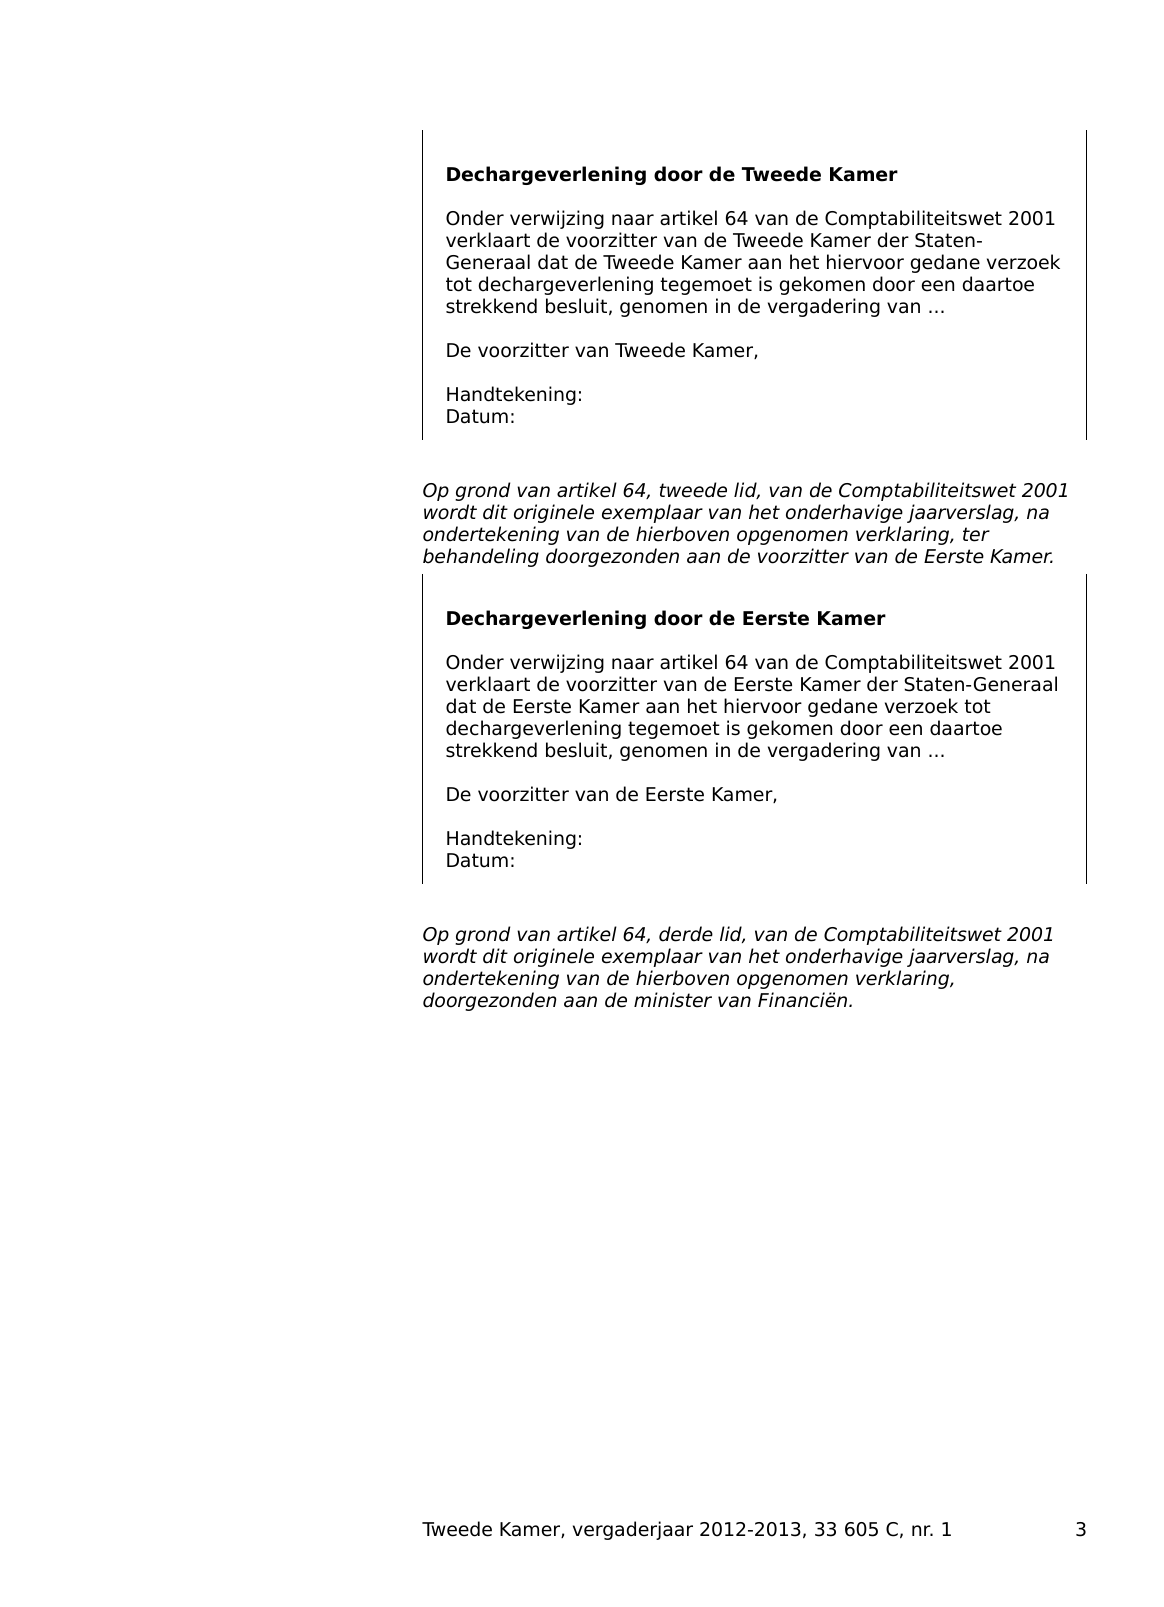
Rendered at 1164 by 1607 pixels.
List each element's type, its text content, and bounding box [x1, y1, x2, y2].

text Op grond van artikel 64, derde lid, van de Comptabiliteitswet 2001 wordt dit originele exemplaar van het onderhavige jaarverslag, na ondertekening van de hierboven opgenomen verklaring, doorgezonden aan de minister van Financiën. [422, 924, 1087, 1012]
table_header Dechargeverlening door de Eerste Kamer Onder verwijzing naar artikel 64 van de Comptabiliteitswet 2001 verklaart de voorzitter van de Eerste Kamer der Staten-Generaal dat de Eerste Kamer aan het hiervoor gedane verzoek tot dechargeverlening tegemoet is gekomen door een daartoe strekkend besluit, genomen in de vergadering van ... De voorzitter van de Eerste Kamer, Handtekening: Datum: [423, 574, 1086, 884]
text Op grond van artikel 64, tweede lid, van de Comptabiliteitswet 2001 wordt dit originele exemplaar van het onderhavige jaarverslag, na ondertekening van de hierboven opgenomen verklaring, ter behandeling doorgezonden aan de voorzitter van de Eerste Kamer. [422, 480, 1087, 568]
table_header Dechargeverlening door de Tweede Kamer Onder verwijzing naar artikel 64 van de Comptabiliteitswet 2001 verklaart de voorzitter van de Tweede Kamer der Staten-Generaal dat de Tweede Kamer aan het hiervoor gedane verzoek tot dechargeverlening tegemoet is gekomen door een daartoe strekkend besluit, genomen in de vergadering van ... De voorzitter van Tweede Kamer, Handtekening: Datum: [423, 130, 1086, 440]
